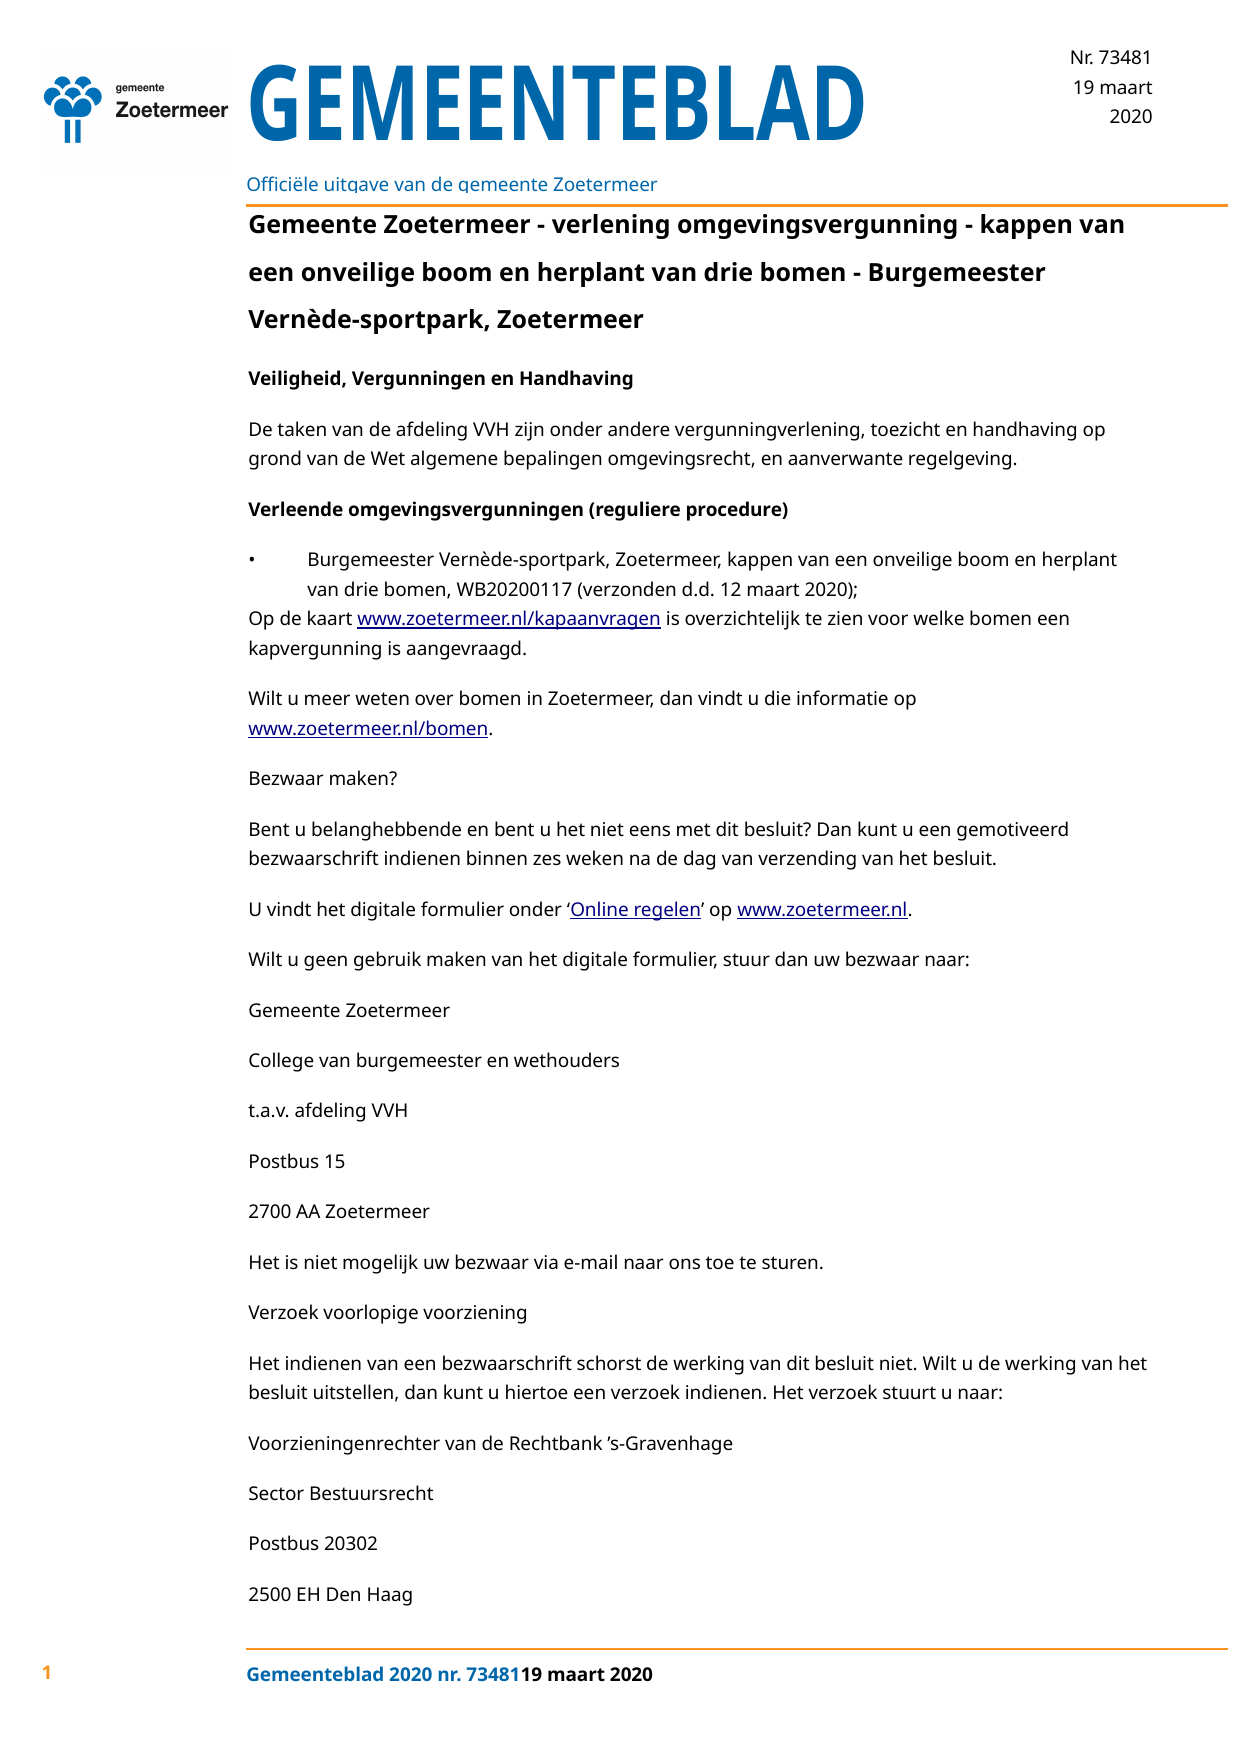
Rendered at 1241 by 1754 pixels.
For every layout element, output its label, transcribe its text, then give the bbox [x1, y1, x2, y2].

text Wilt u meer weten over bomen in Zoetermeer, dan vindt u die informatie op www.zoetermeer.nl/bomen. [248, 686, 1152, 741]
text Bent u belanghebbende en bent u het niet eens met dit besluit? Dan kunt u een gemotiveerd bezwaarschrift indienen binnen zes weken na de dag van verzending van het besluit. [248, 816, 1152, 871]
text Postbus 15 [248, 1148, 1152, 1174]
text Voorzieningenrechter van de Rechtbank ’s-Gravenhage [248, 1430, 1152, 1455]
list Burgemeester Vernède-sportpark, Zoetermeer, kappen van een onveilige boom en herplant van drie bomen, WB20200117 (verzonden d.d. 12 maart 2020); [248, 546, 1152, 602]
text 2500 EH Den Haag [248, 1581, 1152, 1607]
text Veiligheid, Vergunningen en Handhaving [248, 366, 1152, 391]
text t.a.v. afdeling VVH [248, 1098, 1152, 1123]
text Verleende omgevingsvergunningen (reguliere procedure) [248, 496, 1152, 522]
text Wilt u geen gebruik maken van het digitale formulier, stuur dan uw bezwaar naar: [248, 946, 1152, 972]
text Op de kaart www.zoetermeer.nl/kapaanvragen is overzichtelijk te zien voor welke bomen een kapvergunning is aangevraagd. [248, 606, 1152, 661]
picture [41, 47, 231, 172]
text Sector Bestuursrecht [248, 1480, 1152, 1506]
text Gemeente Zoetermeer - verlening omgevingsvergunning - kappen van een onveilige boom en herplant van drie bomen - Burgemeester Vernède-sportpark, Zoetermeer [248, 207, 1152, 336]
text Het is niet mogelijk uw bezwaar via e-mail naar ons toe te sturen. [248, 1249, 1152, 1274]
text U vindt het digitale formulier onder ‘Online regelen’ op www.zoetermeer.nl. [248, 896, 1152, 922]
text Verzoek voorlopige voorziening [248, 1299, 1152, 1325]
text De taken van de afdeling VVH zijn onder andere vergunningverlening, toezicht en handhaving op grond van de Wet algemene bepalingen omgevingsrecht, en aanverwante regelgeving. [248, 416, 1152, 471]
text Bezwaar maken? [248, 766, 1152, 791]
text College van burgemeester en wethouders [248, 1047, 1152, 1073]
text Het indienen van een bezwaarschrift schorst de werking van dit besluit niet. Wilt u de werking van het besluit uitstellen, dan kunt u hiertoe een verzoek indienen. Het verzoek stuurt u naar: [248, 1350, 1152, 1405]
text 2700 AA Zoetermeer [248, 1198, 1152, 1224]
text Gemeente Zoetermeer [248, 997, 1152, 1022]
text Postbus 20302 [248, 1531, 1152, 1556]
